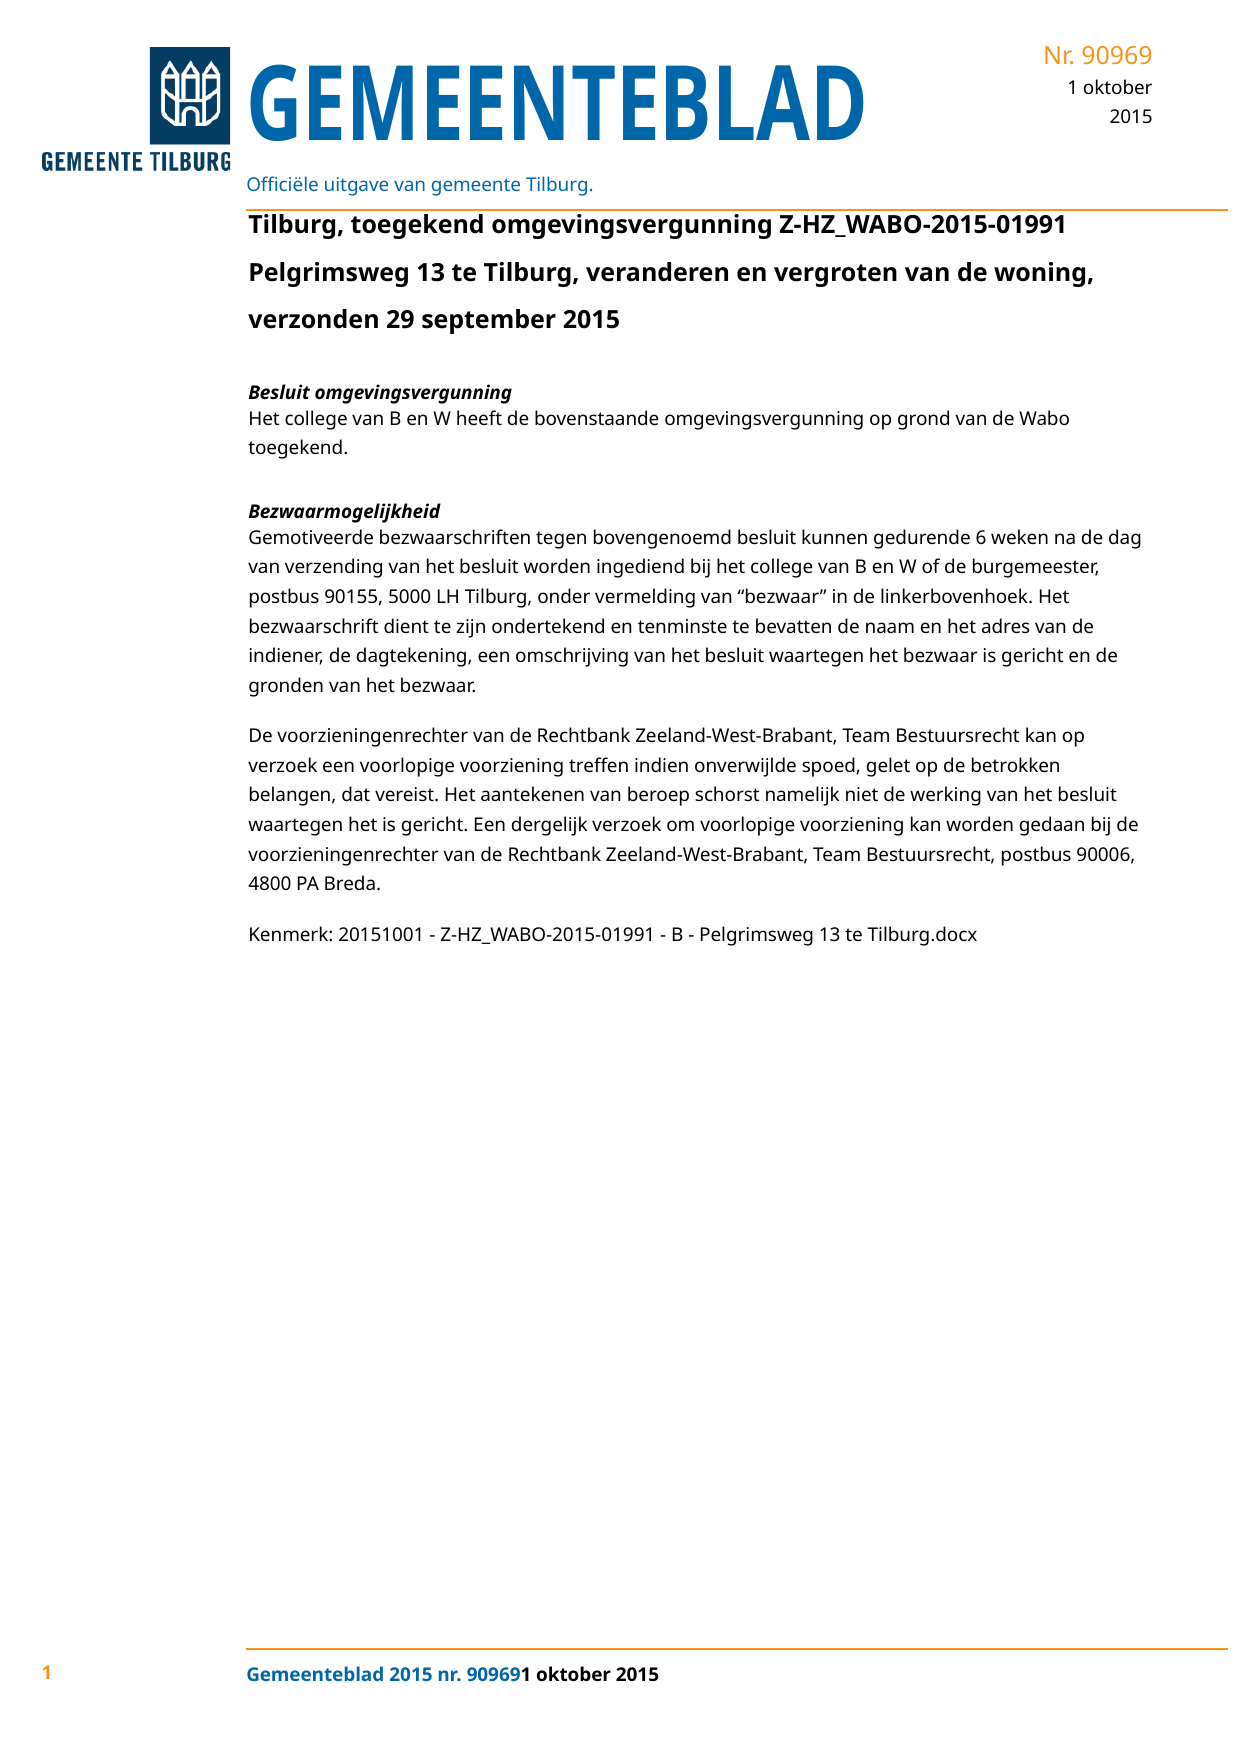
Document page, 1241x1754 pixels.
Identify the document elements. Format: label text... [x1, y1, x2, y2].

text Het college van B en W heeft de bovenstaande omgevingsvergunning op grond van de Wabo toegekend. [248, 405, 1152, 460]
text Besluit omgevingsvergunning [248, 379, 1152, 405]
text Bezwaarmogelijkheid [248, 498, 1152, 524]
picture [41, 47, 231, 172]
text Tilburg, toegekend omgevingsvergunning Z-HZ_WABO-2015-01991 Pelgrimsweg 13 te Tilburg, veranderen en vergroten van de woning, verzonden 29 september 2015 [248, 211, 1152, 336]
text Gemotiveerde bezwaarschriften tegen bovengenoemd besluit kunnen gedurende 6 weken na de dag van verzending van het besluit worden ingediend bij het college van B en W of de burgemeester, postbus 90155, 5000 LH Tilburg, onder vermelding van “bezwaar” in de linkerbovenhoek. Het bezwaarschrift dient te zijn ondertekend en tenminste te bevatten de naam en het adres van de indiener, de dagtekening, een omschrijving van het besluit waartegen het bezwaar is gericht en de gronden van het bezwaar. [248, 524, 1152, 698]
text Kenmerk: 20151001 - Z-HZ_WABO-2015-01991 - B - Pelgrimsweg 13 te Tilburg.docx [248, 921, 1152, 946]
text De voorzieningenrechter van de Rechtbank Zeeland-West-Brabant, Team Bestuursrecht kan op verzoek een voorlopige voorziening treffen indien onverwijlde spoed, gelet op de betrokken belangen, dat vereist. Het aantekenen van beroep schorst namelijk niet de werking van het besluit waartegen het is gericht. Een dergelijk verzoek om voorlopige voorziening kan worden gedaan bij de voorzieningenrechter van de Rechtbank Zeeland-West-Brabant, Team Bestuursrecht, postbus 90006, 4800 PA Breda. [248, 722, 1152, 896]
